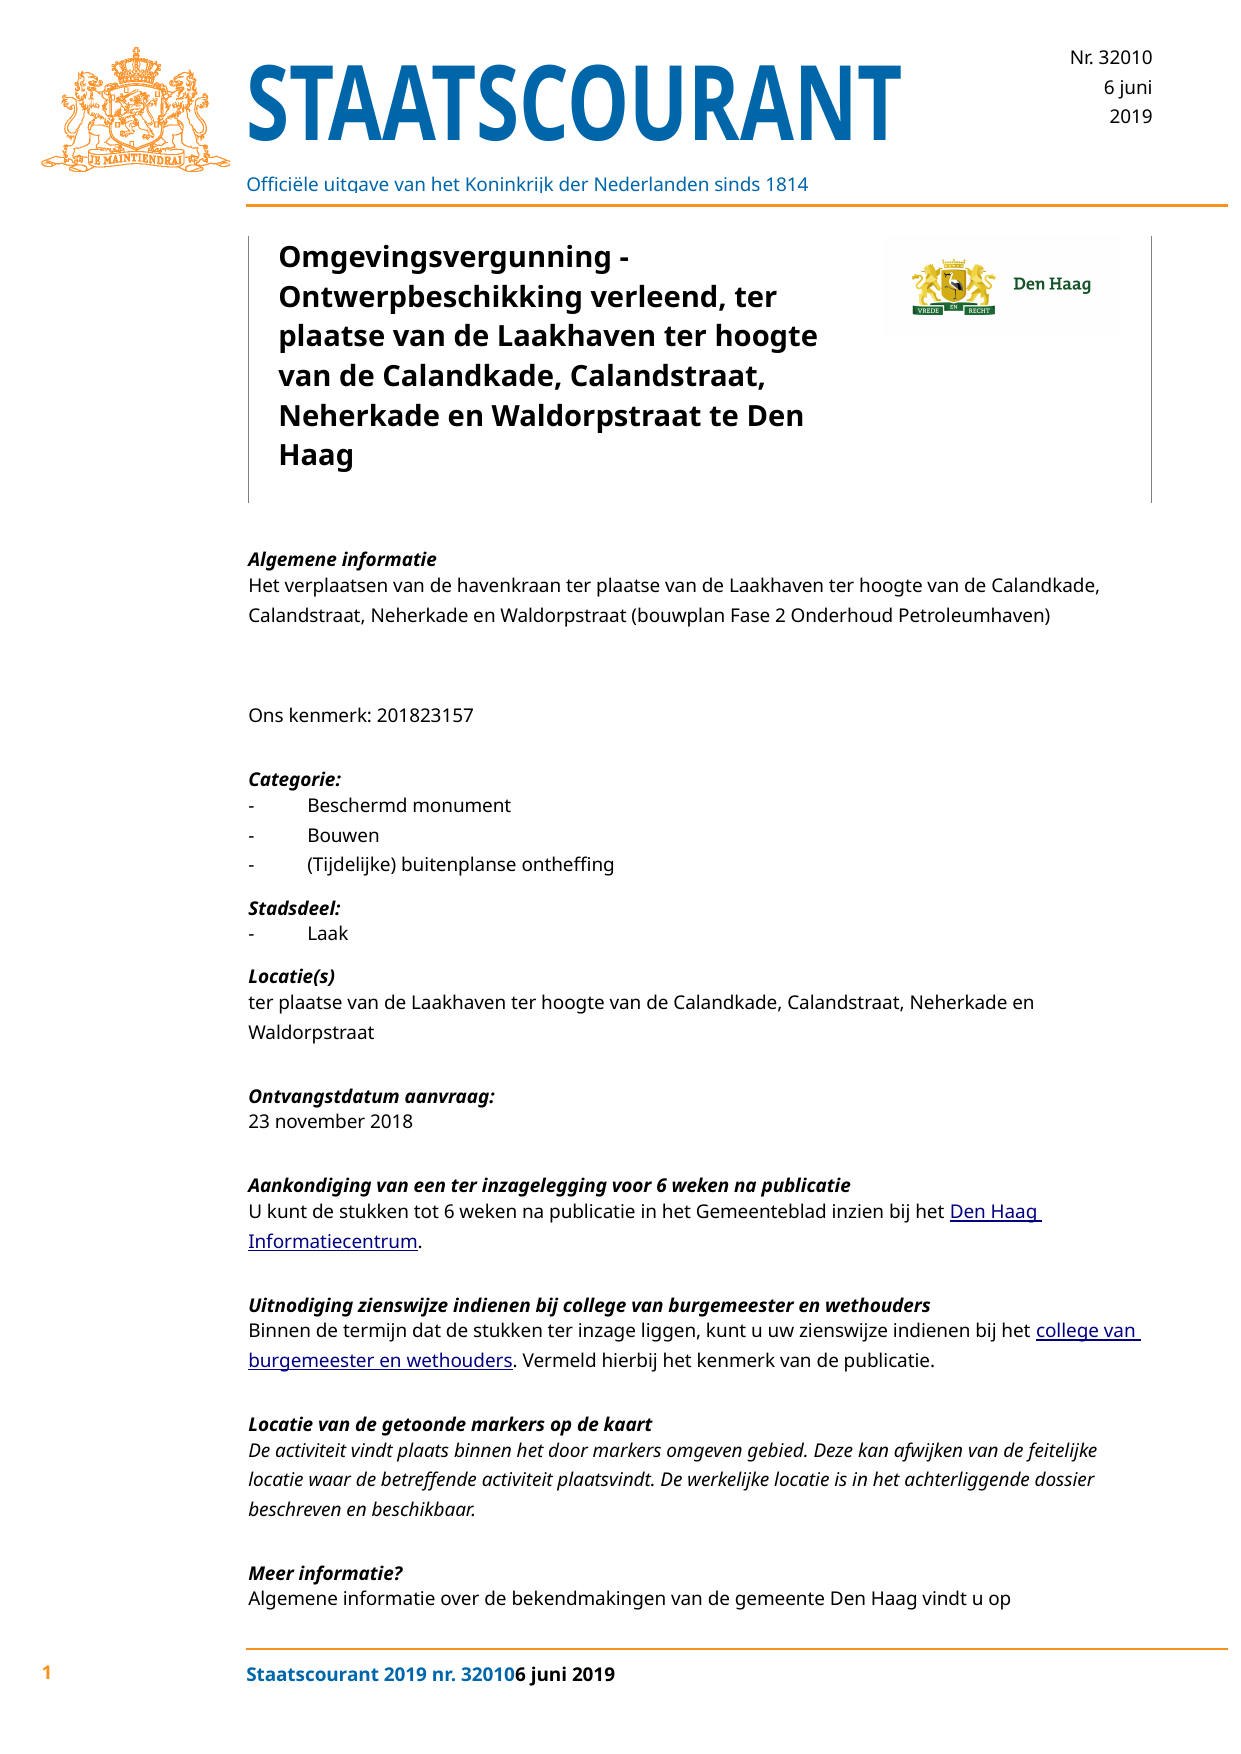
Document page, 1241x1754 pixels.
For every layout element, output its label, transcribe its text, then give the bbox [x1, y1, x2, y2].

text Meer informatie? [248, 1560, 1152, 1586]
text Algemene informatie over de bekendmakingen van de gemeente Den Haag vindt u op [248, 1586, 1152, 1611]
text Locatie van de getoonde markers op de kaart [248, 1411, 1152, 1437]
table_header Omgevingsvergunning - Ontwerpbeschikking verleend, ter plaatse van de Laakhaven ter hoogte van de Calandkade, Calandstraat, Neherkade en Waldorpstraat te Den Haag [249, 236, 850, 503]
table_header [850, 236, 1151, 503]
text Locatie(s) [248, 963, 1152, 989]
list Bouwen [248, 822, 1152, 848]
text Categorie: [248, 767, 1152, 792]
text Stadsdeel: [248, 895, 1152, 920]
list Beschermd monument [248, 792, 1152, 818]
picture [41, 47, 231, 172]
text Aankondiging van een ter inzagelegging voor 6 weken na publicatie [248, 1172, 1152, 1198]
text Ons kenmerk: 201823157 [248, 703, 1152, 728]
list Laak [248, 920, 1152, 946]
text U kunt de stukken tot 6 weken na publicatie in het Gemeenteblad inzien bij het Den Haag Informatiecentrum. [248, 1198, 1152, 1253]
text Het verplaatsen van de havenkraan ter plaatse van de Laakhaven ter hoogte van de Calandkade, Calandstraat, Neherkade en Waldorpstraat (bouwplan Fase 2 Onderhoud Petroleumhaven) [248, 572, 1152, 628]
picture [882, 236, 1119, 336]
text ter plaatse van de Laakhaven ter hoogte van de Calandkade, Calandstraat, Neherkade en Waldorpstraat [248, 989, 1152, 1044]
text Uitnodiging zienswijze indienen bij college van burgemeester en wethouders [248, 1292, 1152, 1317]
text Algemene informatie [248, 547, 1152, 572]
text Ontvangstdatum aanvraag: [248, 1083, 1152, 1108]
text Binnen de termijn dat de stukken ter inzage liggen, kunt u uw zienswijze indienen bij het college van burgemeester en wethouders. Vermeld hierbij het kenmerk van de publicatie. [248, 1317, 1152, 1373]
list (Tijdelijke) buitenplanse ontheffing [248, 852, 1152, 877]
text De activiteit vindt plaats binnen het door markers omgeven gebied. Deze kan afwijken van de feitelijke locatie waar de betreffende activiteit plaatsvindt. De werkelijke locatie is in het achterliggende dossier beschreven en beschikbaar. [248, 1437, 1152, 1522]
text 23 november 2018 [248, 1108, 1152, 1134]
